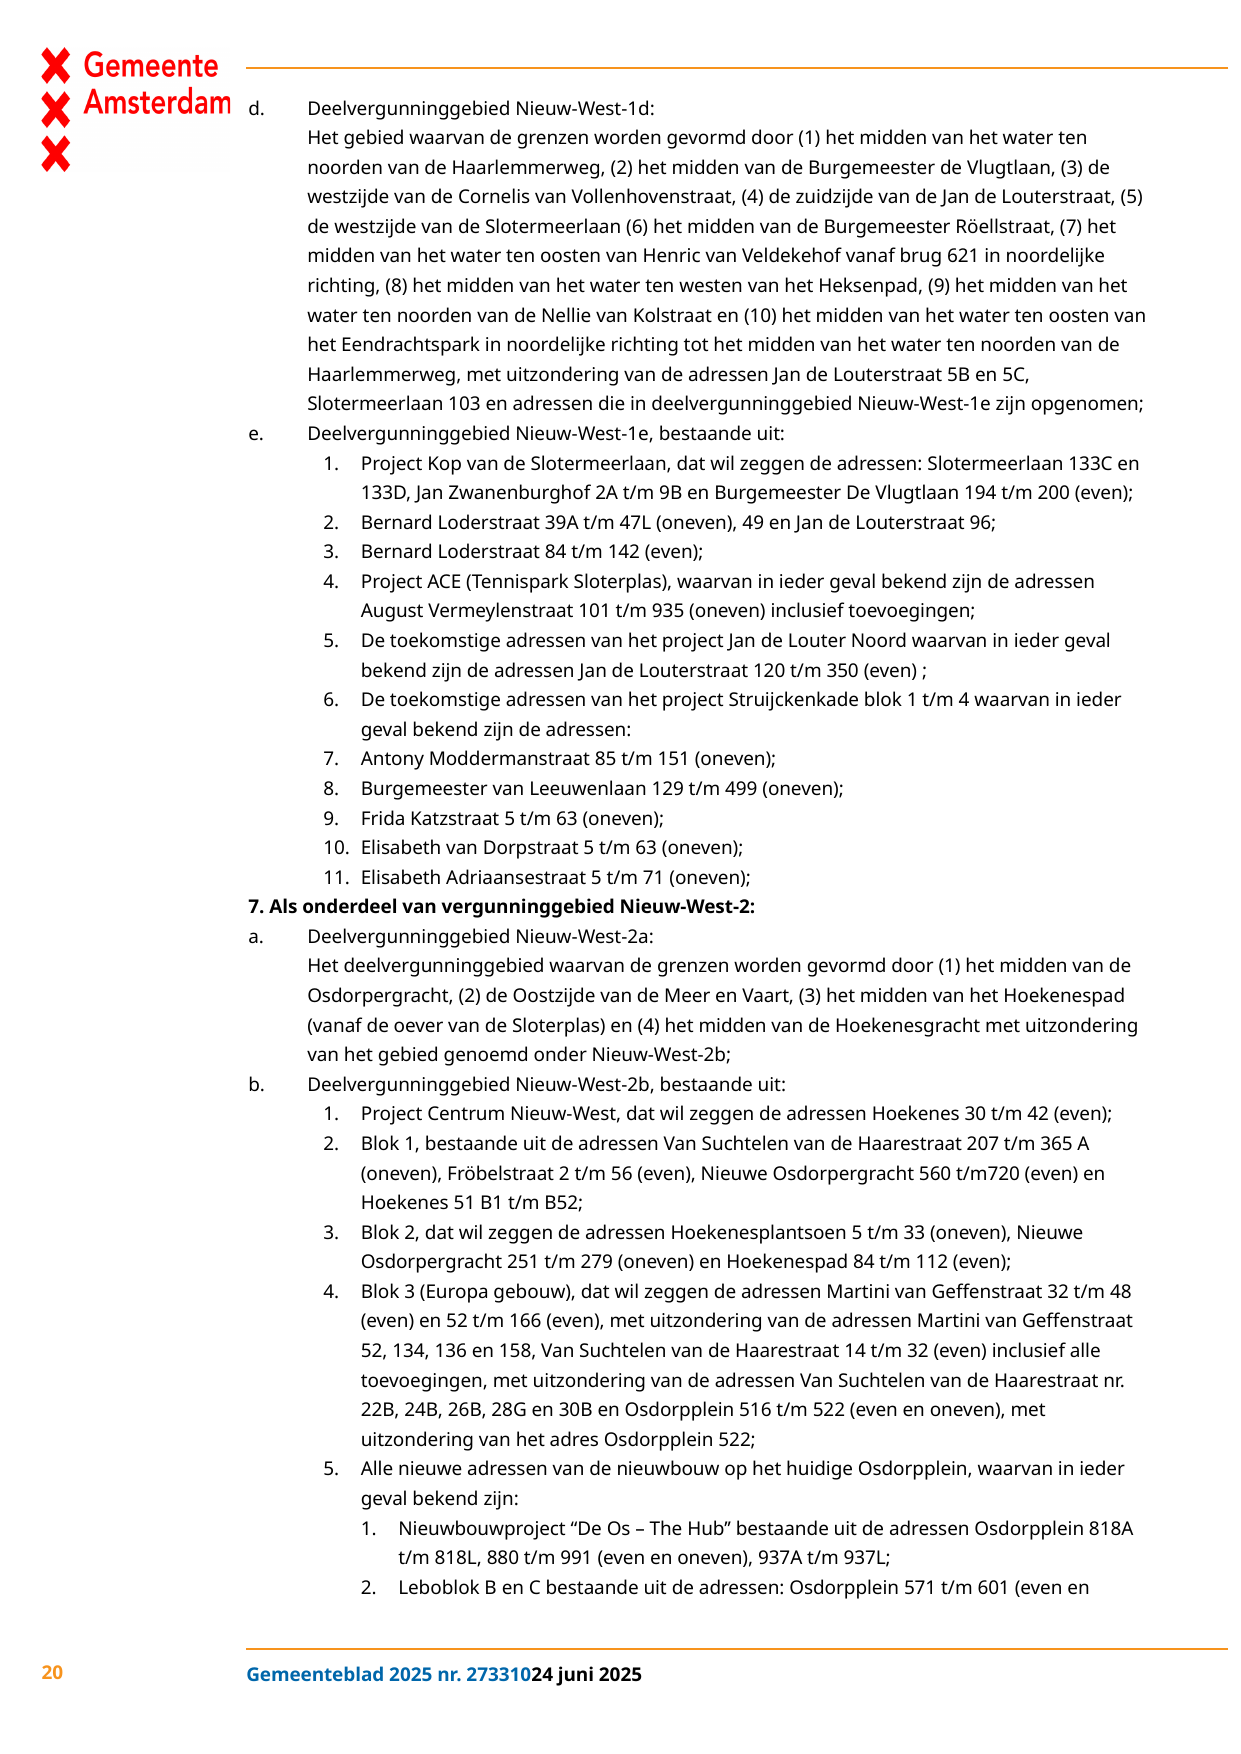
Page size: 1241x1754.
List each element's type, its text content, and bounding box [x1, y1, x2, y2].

list Frida Katzstraat 5 t/m 63 (oneven); [323, 805, 1152, 831]
list Project Centrum Nieuw-West, dat wil zeggen de adressen Hoekenes 30 t/m 42 (even); [323, 1101, 1152, 1126]
list Het gebied waarvan de grenzen worden gevormd door (1) het midden van het water ten noorden van de Haarlemmerweg, (2) het midden van de Burgemeester de Vlugtlaan, (3) de westzijde van de Cornelis van Vollenhovenstraat, (4) de zuidzijde van de Jan de Louterstraat, (5) de westzijde van de Slotermeerlaan (6) het midden van de Burgemeester Röellstraat, (7) het midden van het water ten oosten van Henric van Veldekehof vanaf brug 621 in noordelijke richting, (8) het midden van het water ten westen van het Heksenpad, (9) het midden van het water ten noorden van de Nellie van Kolstraat en (10) het midden van het water ten oosten van het Eendrachtspark in noordelijke richting tot het midden van het water ten noorden van de Haarlemmerweg, met uitzondering van de adressen Jan de Louterstraat 5B en 5C, Slotermeerlaan 103 en adressen die in deelvergunninggebied Nieuw-West-1e zijn opgenomen; [248, 124, 1152, 416]
list Leboblok B en C bestaande uit de adressen: Osdorpplein 571 t/m 601 (even en [361, 1574, 1152, 1600]
list Blok 3 (Europa gebouw), dat wil zeggen de adressen Martini van Geffenstraat 32 t/m 48 (even) en 52 t/m 166 (even), met uitzondering van de adressen Martini van Geffenstraat 52, 134, 136 en 158, Van Suchtelen van de Haarestraat 14 t/m 32 (even) inclusief alle toevoegingen, met uitzondering van de adressen Van Suchtelen van de Haarestraat nr. 22B, 24B, 26B, 28G en 30B en Osdorpplein 516 t/m 522 (even en oneven), met uitzondering van het adres Osdorpplein 522; [323, 1278, 1152, 1452]
list Bernard Loderstraat 39A t/m 47L (oneven), 49 en Jan de Louterstraat 96; [323, 509, 1152, 535]
list Deelvergunninggebied Nieuw-West-1d: [248, 95, 1152, 121]
list Alle nieuwe adressen van de nieuwbouw op het huidige Osdorpplein, waarvan in ieder geval bekend zijn: [323, 1456, 1152, 1511]
list Project Kop van de Slotermeerlaan, dat wil zeggen de adressen: Slotermeerlaan 133C en 133D, Jan Zwanenburghof 2A t/m 9B en Burgemeester De Vlugtlaan 194 t/m 200 (even); [323, 450, 1152, 505]
list Blok 2, dat wil zeggen de adressen Hoekenesplantsoen 5 t/m 33 (oneven), Nieuwe Osdorpergracht 251 t/m 279 (oneven) en Hoekenespad 84 t/m 112 (even); [323, 1219, 1152, 1274]
picture [41, 47, 231, 172]
list Project ACE (Tennispark Sloterplas), waarvan in ieder geval bekend zijn de adressen August Vermeylenstraat 101 t/m 935 (oneven) inclusief toevoegingen; [323, 568, 1152, 623]
list Deelvergunninggebied Nieuw-West-2a: [248, 923, 1152, 949]
list De toekomstige adressen van het project Struijckenkade blok 1 t/m 4 waarvan in ieder geval bekend zijn de adressen: [323, 686, 1152, 742]
list Antony Moddermanstraat 85 t/m 151 (oneven); [323, 746, 1152, 771]
list Nieuwbouwproject “De Os – The Hub’’ bestaande uit de adressen Osdorpplein 818A t/m 818L, 880 t/m 991 (even en oneven), 937A t/m 937L; [361, 1515, 1152, 1570]
list Het deelvergunninggebied waarvan de grenzen worden gevormd door (1) het midden van de Osdorpergracht, (2) de Oostzijde van de Meer en Vaart, (3) het midden van het Hoekenespad (vanaf de oever van de Sloterplas) en (4) het midden van de Hoekenesgracht met uitzondering van het gebied genoemd onder Nieuw-West-2b; [248, 953, 1152, 1067]
list Bernard Loderstraat 84 t/m 142 (even); [323, 538, 1152, 564]
list Deelvergunninggebied Nieuw-West-2b, bestaande uit: [248, 1071, 1152, 1097]
list Deelvergunninggebied Nieuw-West-1e, bestaande uit: [248, 420, 1152, 446]
list De toekomstige adressen van het project Jan de Louter Noord waarvan in ieder geval bekend zijn de adressen Jan de Louterstraat 120 t/m 350 (even) ; [323, 627, 1152, 683]
list Elisabeth Adriaansestraat 5 t/m 71 (oneven); [323, 864, 1152, 890]
list Blok 1, bestaande uit de adressen Van Suchtelen van de Haarestraat 207 t/m 365 A (oneven), Fröbelstraat 2 t/m 56 (even), Nieuwe Osdorpergracht 560 t/m720 (even) en Hoekenes 51 B1 t/m B52; [323, 1130, 1152, 1215]
text 7. Als onderdeel van vergunninggebied Nieuw-West-2: [248, 893, 1152, 919]
list Elisabeth van Dorpstraat 5 t/m 63 (oneven); [323, 834, 1152, 860]
list Burgemeester van Leeuwenlaan 129 t/m 499 (oneven); [323, 775, 1152, 801]
